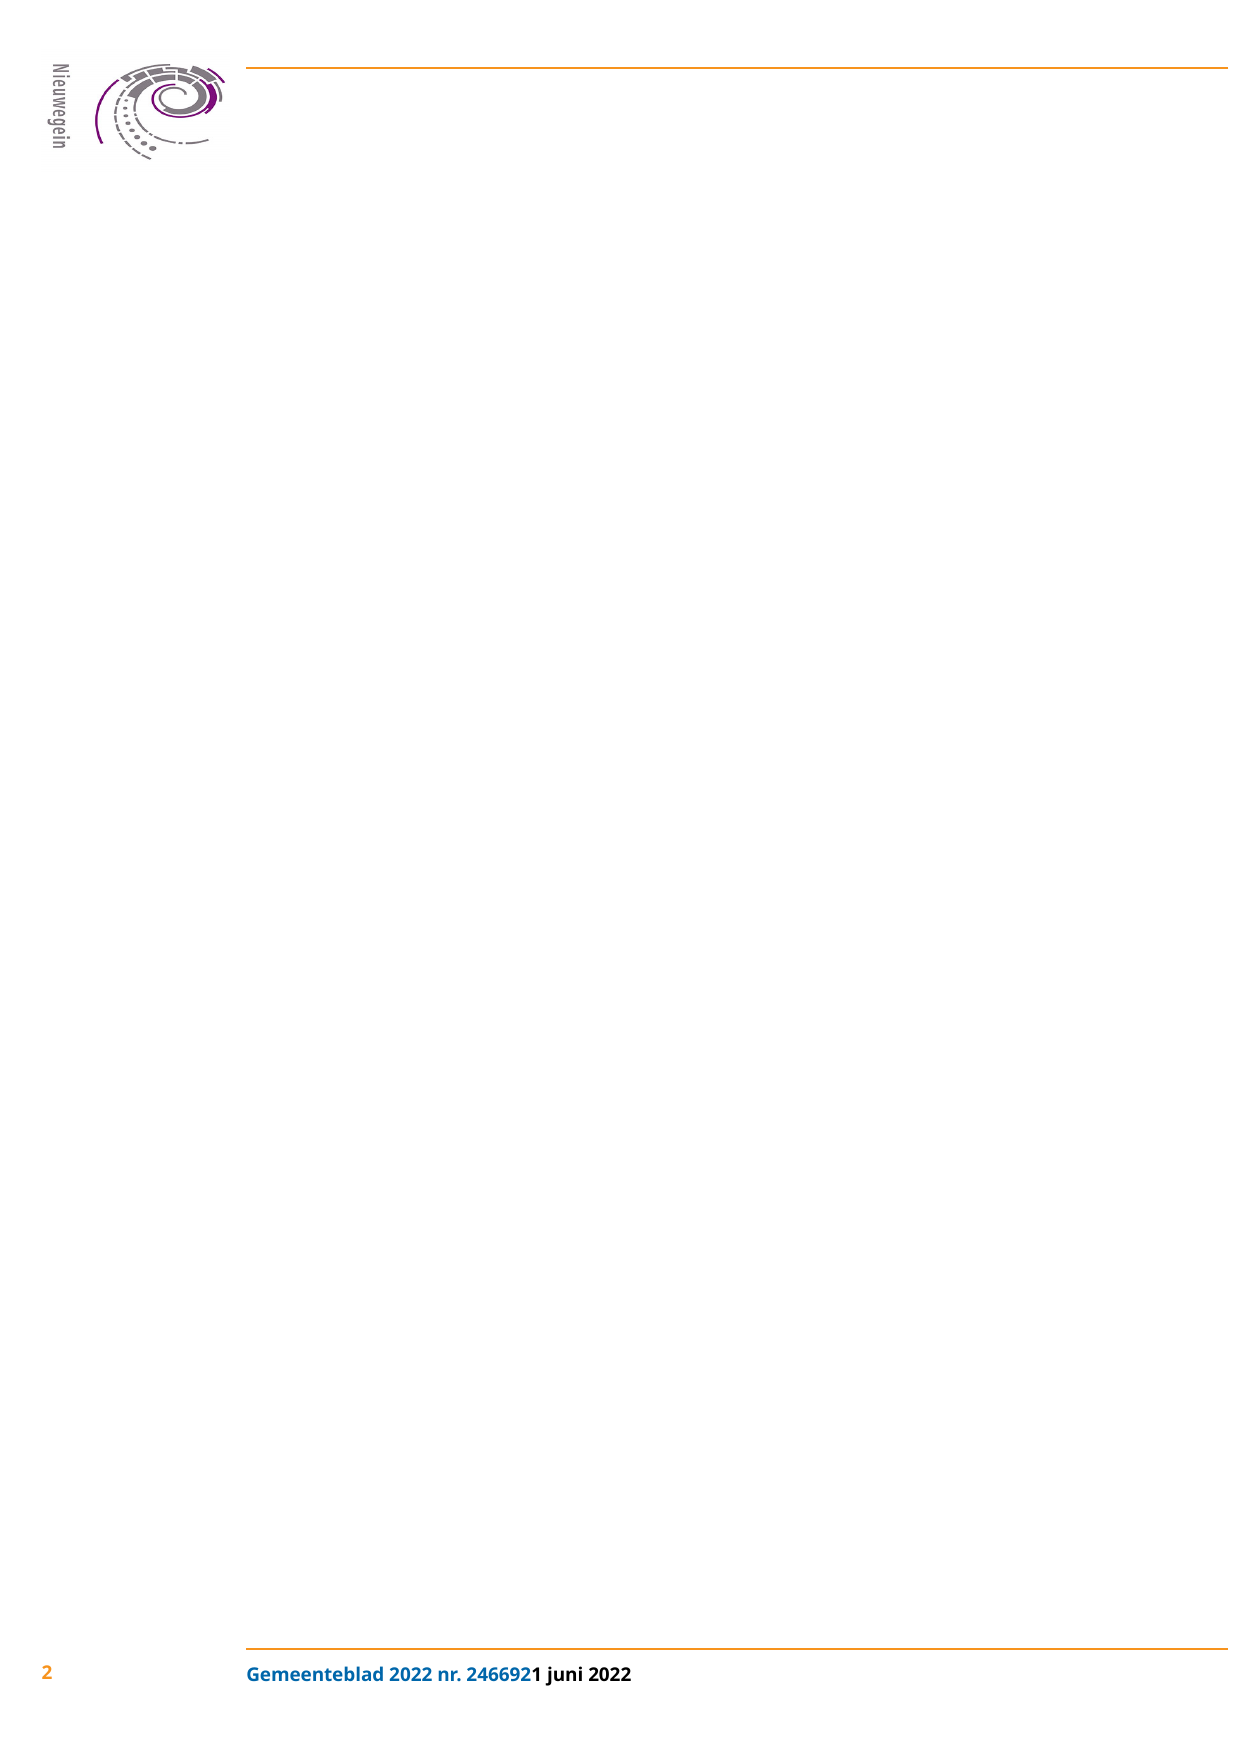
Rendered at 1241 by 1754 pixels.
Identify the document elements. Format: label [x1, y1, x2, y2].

picture [41, 47, 231, 172]
